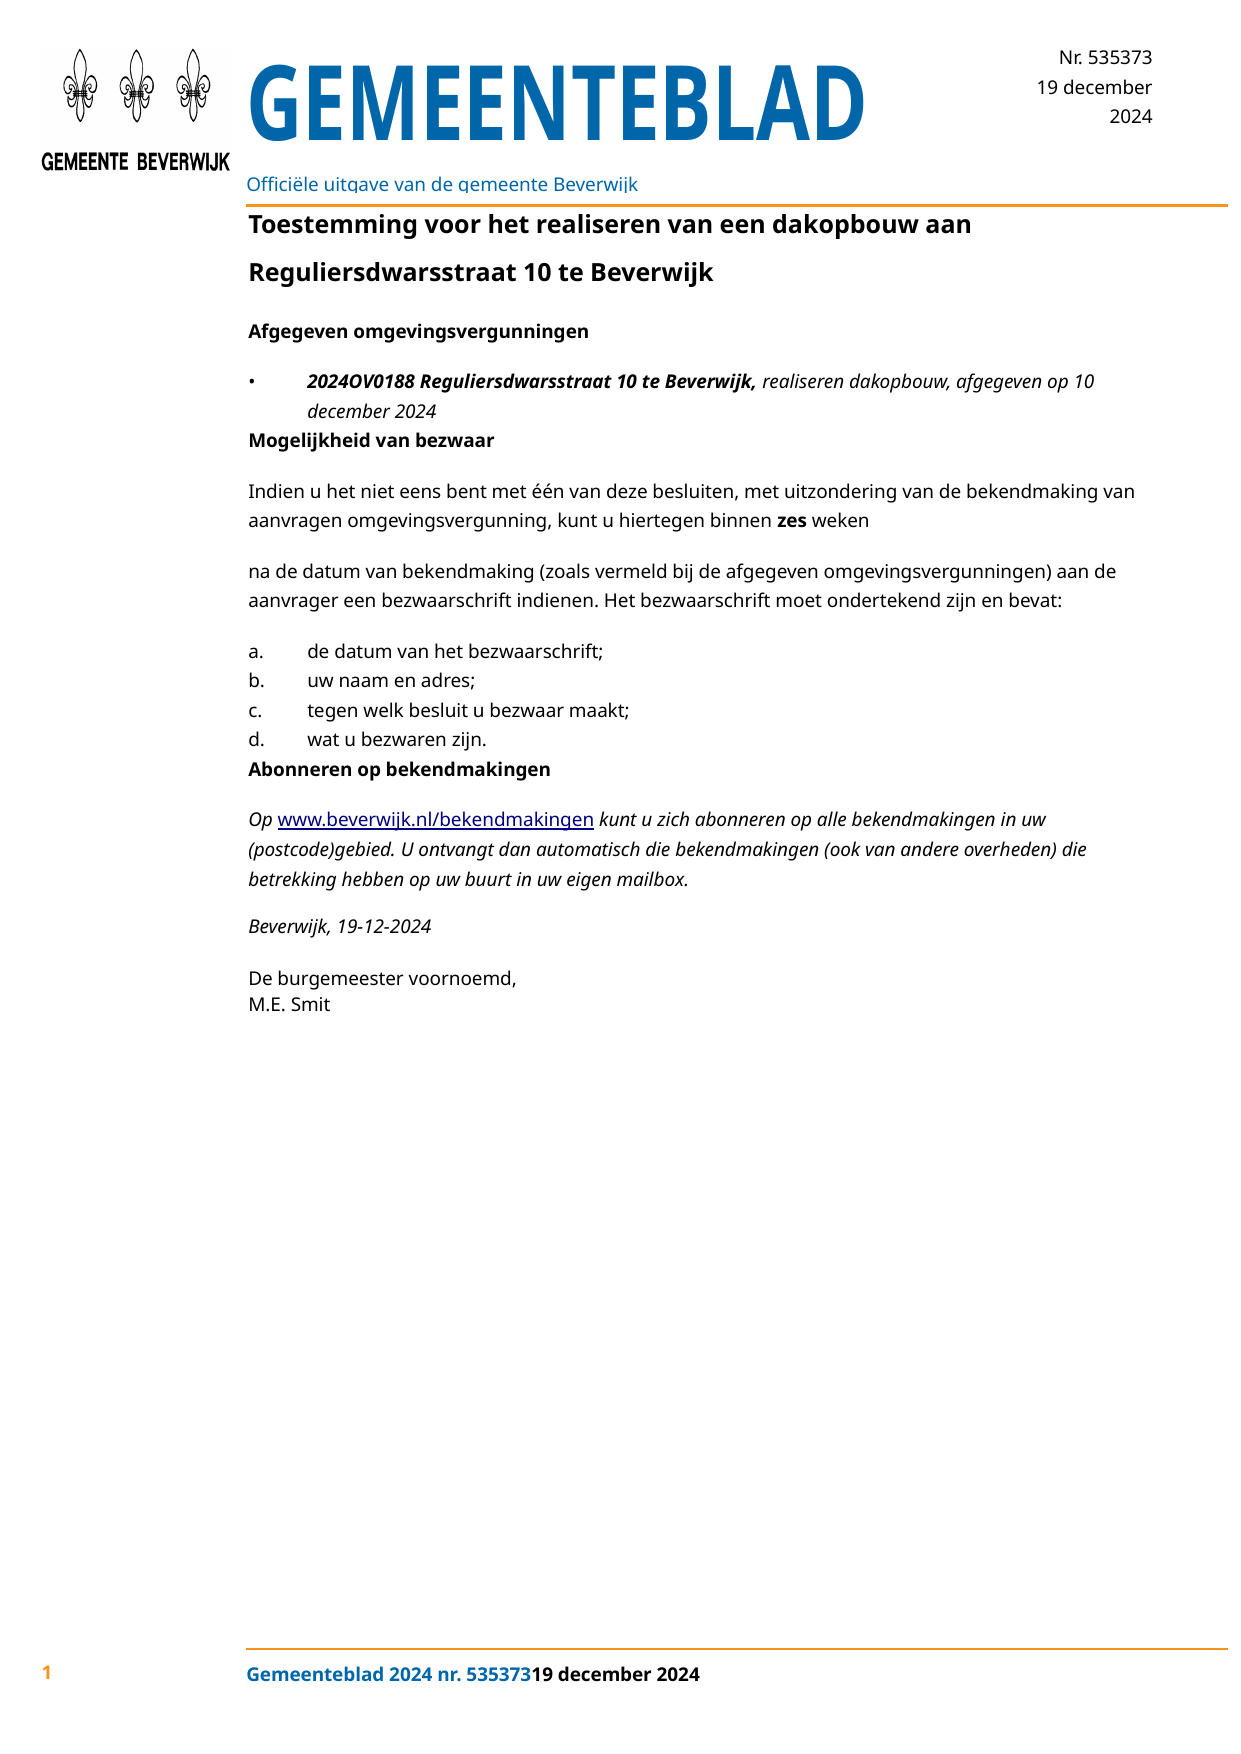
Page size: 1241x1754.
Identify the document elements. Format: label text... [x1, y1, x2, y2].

text Afgegeven omgevingsvergunningen [248, 318, 1152, 344]
text De burgemeester voornoemd, [248, 965, 1152, 991]
text Op www.beverwijk.nl/bekendmakingen kunt u zich abonneren op alle bekendmakingen in uw (postcode)gebied. U ontvangt dan automatisch die bekendmakingen (ook van andere overheden) die betrekking hebben op uw buurt in uw eigen mailbox. [248, 807, 1152, 892]
picture [41, 47, 231, 172]
text na de datum van bekendmaking (zoals vermeld bij de afgegeven omgevingsvergunningen) aan de aanvrager een bezwaarschrift indienen. Het bezwaarschrift moet ondertekend zijn en bevat: [248, 558, 1152, 613]
list wat u bezwaren zijn. [248, 727, 1152, 752]
text Indien u het niet eens bent met één van deze besluiten, met uitzondering van de bekendmaking van aanvragen omgevingsvergunning, kunt u hiertegen binnen zes weken [248, 478, 1152, 533]
text Mogelijkheid van bezwaar [248, 427, 1152, 453]
text Toestemming voor het realiseren van een dakopbouw aan Reguliersdwarsstraat 10 te Beverwijk [248, 207, 1152, 288]
text M.E. Smit [248, 991, 1152, 1017]
list de datum van het bezwaarschrift; [248, 638, 1152, 664]
list tegen welk besluit u bezwaar maakt; [248, 697, 1152, 723]
text Abonneren op bekendmakingen [248, 756, 1152, 782]
text Beverwijk, 19-12-2024 [248, 914, 1152, 939]
list 2024OV0188 Reguliersdwarsstraat 10 te Beverwijk, realiseren dakopbouw, afgegeven op 10 december 2024 [248, 368, 1152, 424]
list uw naam en adres; [248, 667, 1152, 693]
